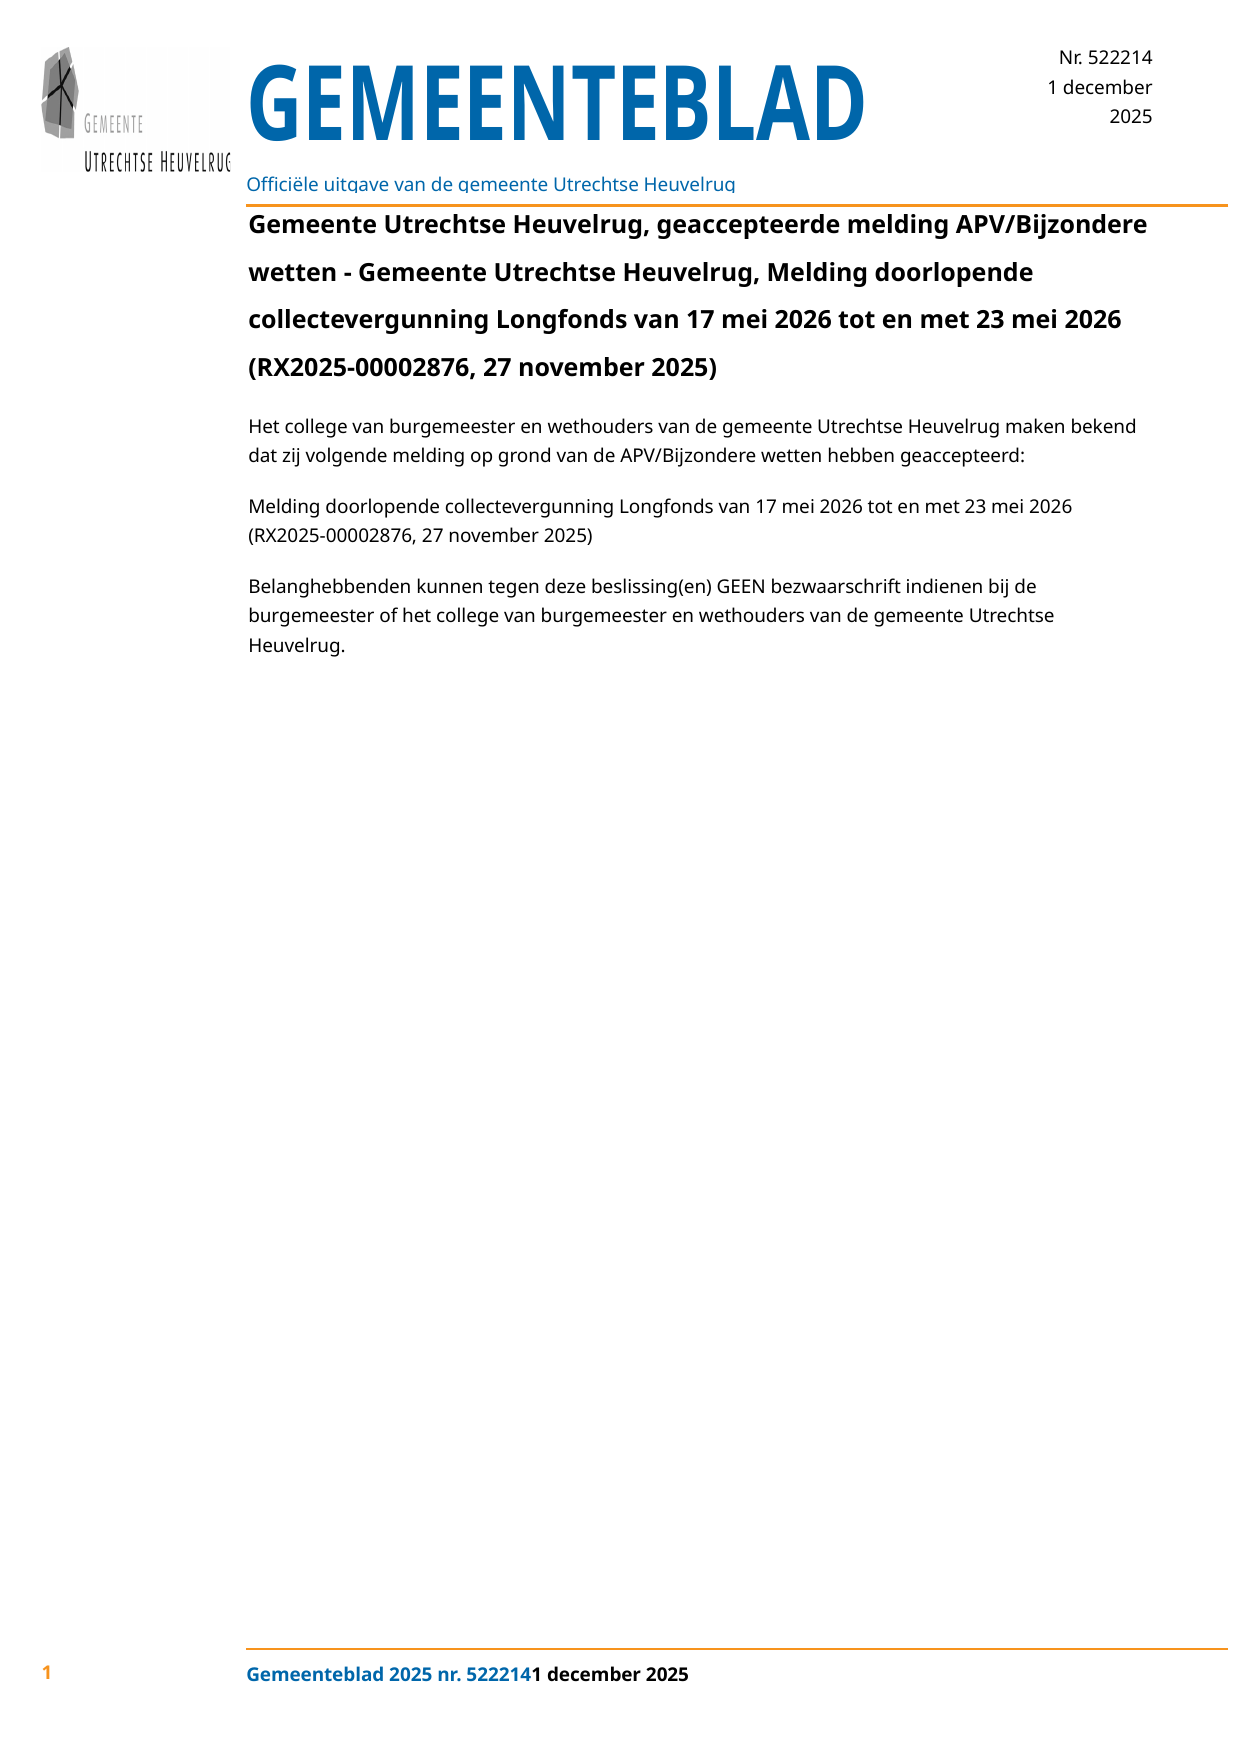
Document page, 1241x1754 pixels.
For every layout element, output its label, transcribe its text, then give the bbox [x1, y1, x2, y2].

text Belanghebbenden kunnen tegen deze beslissing(en) GEEN bezwaarschrift indienen bij de burgemeester of het college van burgemeester en wethouders van de gemeente Utrechtse Heuvelrug. [248, 573, 1152, 658]
text Gemeente Utrechtse Heuvelrug, geaccepteerde melding APV/Bijzondere wetten - Gemeente Utrechtse Heuvelrug, Melding doorlopende collectevergunning Longfonds van 17 mei 2026 tot en met 23 mei 2026 (RX2025-00002876, 27 november 2025) [248, 207, 1152, 384]
text Het college van burgemeester en wethouders van de gemeente Utrechtse Heuvelrug maken bekend dat zij volgende melding op grond van de APV/Bijzondere wetten hebben geaccepteerd: [248, 413, 1152, 468]
text Melding doorlopende collectevergunning Longfonds van 17 mei 2026 tot en met 23 mei 2026 (RX2025-00002876, 27 november 2025) [248, 493, 1152, 548]
picture [41, 47, 231, 172]
